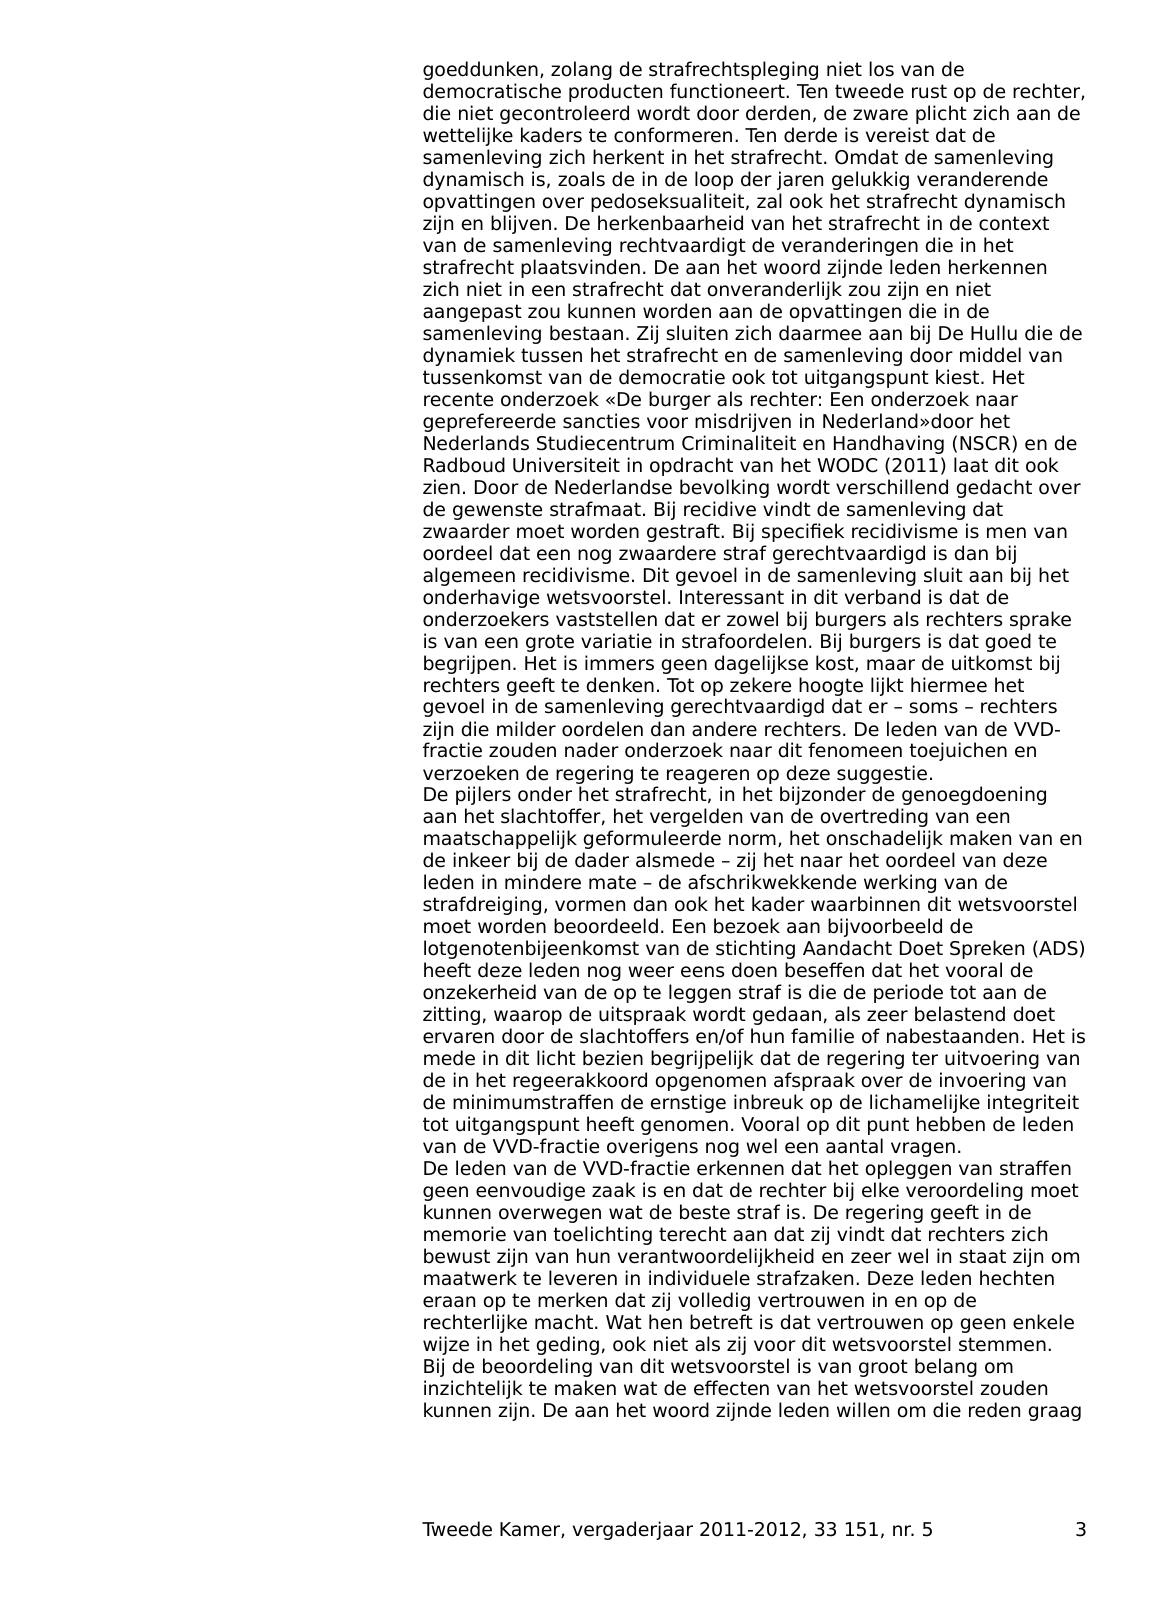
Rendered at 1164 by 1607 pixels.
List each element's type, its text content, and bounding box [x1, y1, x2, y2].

text De leden van de VVD-fractie erkennen dat het opleggen van straffen geen eenvoudige zaak is en dat de rechter bij elke veroordeling moet kunnen overwegen wat de beste straf is. De regering geeft in de memorie van toelichting terecht aan dat zij vindt dat rechters zich bewust zijn van hun verantwoordelijkheid en zeer wel in staat zijn om maatwerk te leveren in individuele strafzaken. Deze leden hechten eraan op te merken dat zij volledig vertrouwen in en op de rechterlijke macht. Wat hen betreft is dat vertrouwen op geen enkele wijze in het geding, ook niet als zij voor dit wetsvoorstel stemmen. [422, 1158, 1087, 1356]
text Bij de beoordeling van dit wetsvoorstel is van groot belang om inzichtelijk te maken wat de effecten van het wetsvoorstel zouden kunnen zijn. De aan het woord zijnde leden willen om die reden graag [422, 1356, 1087, 1422]
text goeddunken, zolang de strafrechtspleging niet los van de democratische producten functioneert. Ten tweede rust op de rechter, die niet gecontroleerd wordt door derden, de zware plicht zich aan de wettelijke kaders te conformeren. Ten derde is vereist dat de samenleving zich herkent in het strafrecht. Omdat de samenleving dynamisch is, zoals de in de loop der jaren gelukkig veranderende opvattingen over pedoseksualiteit, zal ook het strafrecht dynamisch zijn en blijven. De herkenbaarheid van het strafrecht in de context van de samenleving rechtvaardigt de veranderingen die in het strafrecht plaatsvinden. De aan het woord zijnde leden herkennen zich niet in een strafrecht dat onveranderlijk zou zijn en niet aangepast zou kunnen worden aan de opvattingen die in de samenleving bestaan. Zij sluiten zich daarmee aan bij De Hullu die de dynamiek tussen het strafrecht en de samenleving door middel van tussenkomst van de democratie ook tot uitgangspunt kiest. Het recente onderzoek «De burger als rechter: Een onderzoek naar geprefereerde sancties voor misdrijven in Nederland»door het Nederlands Studiecentrum Criminaliteit en Handhaving (NSCR) en de Radboud Universiteit in opdracht van het WODC (2011) laat dit ook zien. Door de Nederlandse bevolking wordt verschillend gedacht over de gewenste strafmaat. Bij recidive vindt de samenleving dat zwaarder moet worden gestraft. Bij specifiek recidivisme is men van oordeel dat een nog zwaardere straf gerechtvaardigd is dan bij algemeen recidivisme. Dit gevoel in de samenleving sluit aan bij het onderhavige wetsvoorstel. Interessant in dit verband is dat de onderzoekers vaststellen dat er zowel bij burgers als rechters sprake is van een grote variatie in strafoordelen. Bij burgers is dat goed te begrijpen. Het is immers geen dagelijkse kost, maar de uitkomst bij rechters geeft te denken. Tot op zekere hoogte lijkt hiermee het gevoel in de samenleving gerechtvaardigd dat er – soms – rechters zijn die milder oordelen dan andere rechters. De leden van de VVD-fractie zouden nader onderzoek naar dit fenomeen toejuichen en verzoeken de regering te reageren op deze suggestie. [422, 59, 1087, 784]
text De pijlers onder het strafrecht, in het bijzonder de genoegdoening aan het slachtoffer, het vergelden van de overtreding van een maatschappelijk geformuleerde norm, het onschadelijk maken van en de inkeer bij de dader alsmede – zij het naar het oordeel van deze leden in mindere mate – de afschrikwekkende werking van de strafdreiging, vormen dan ook het kader waarbinnen dit wetsvoorstel moet worden beoordeeld. Een bezoek aan bijvoorbeeld de lotgenotenbijeenkomst van de stichting Aandacht Doet Spreken (ADS) heeft deze leden nog weer eens doen beseffen dat het vooral de onzekerheid van de op te leggen straf is die de periode tot aan de zitting, waarop de uitspraak wordt gedaan, als zeer belastend doet ervaren door de slachtoffers en/of hun familie of nabestaanden. Het is mede in dit licht bezien begrijpelijk dat de regering ter uitvoering van de in het regeerakkoord opgenomen afspraak over de invoering van de minimumstraffen de ernstige inbreuk op de lichamelijke integriteit tot uitgangspunt heeft genomen. Vooral op dit punt hebben de leden van de VVD-fractie overigens nog wel een aantal vragen. [422, 784, 1087, 1158]
